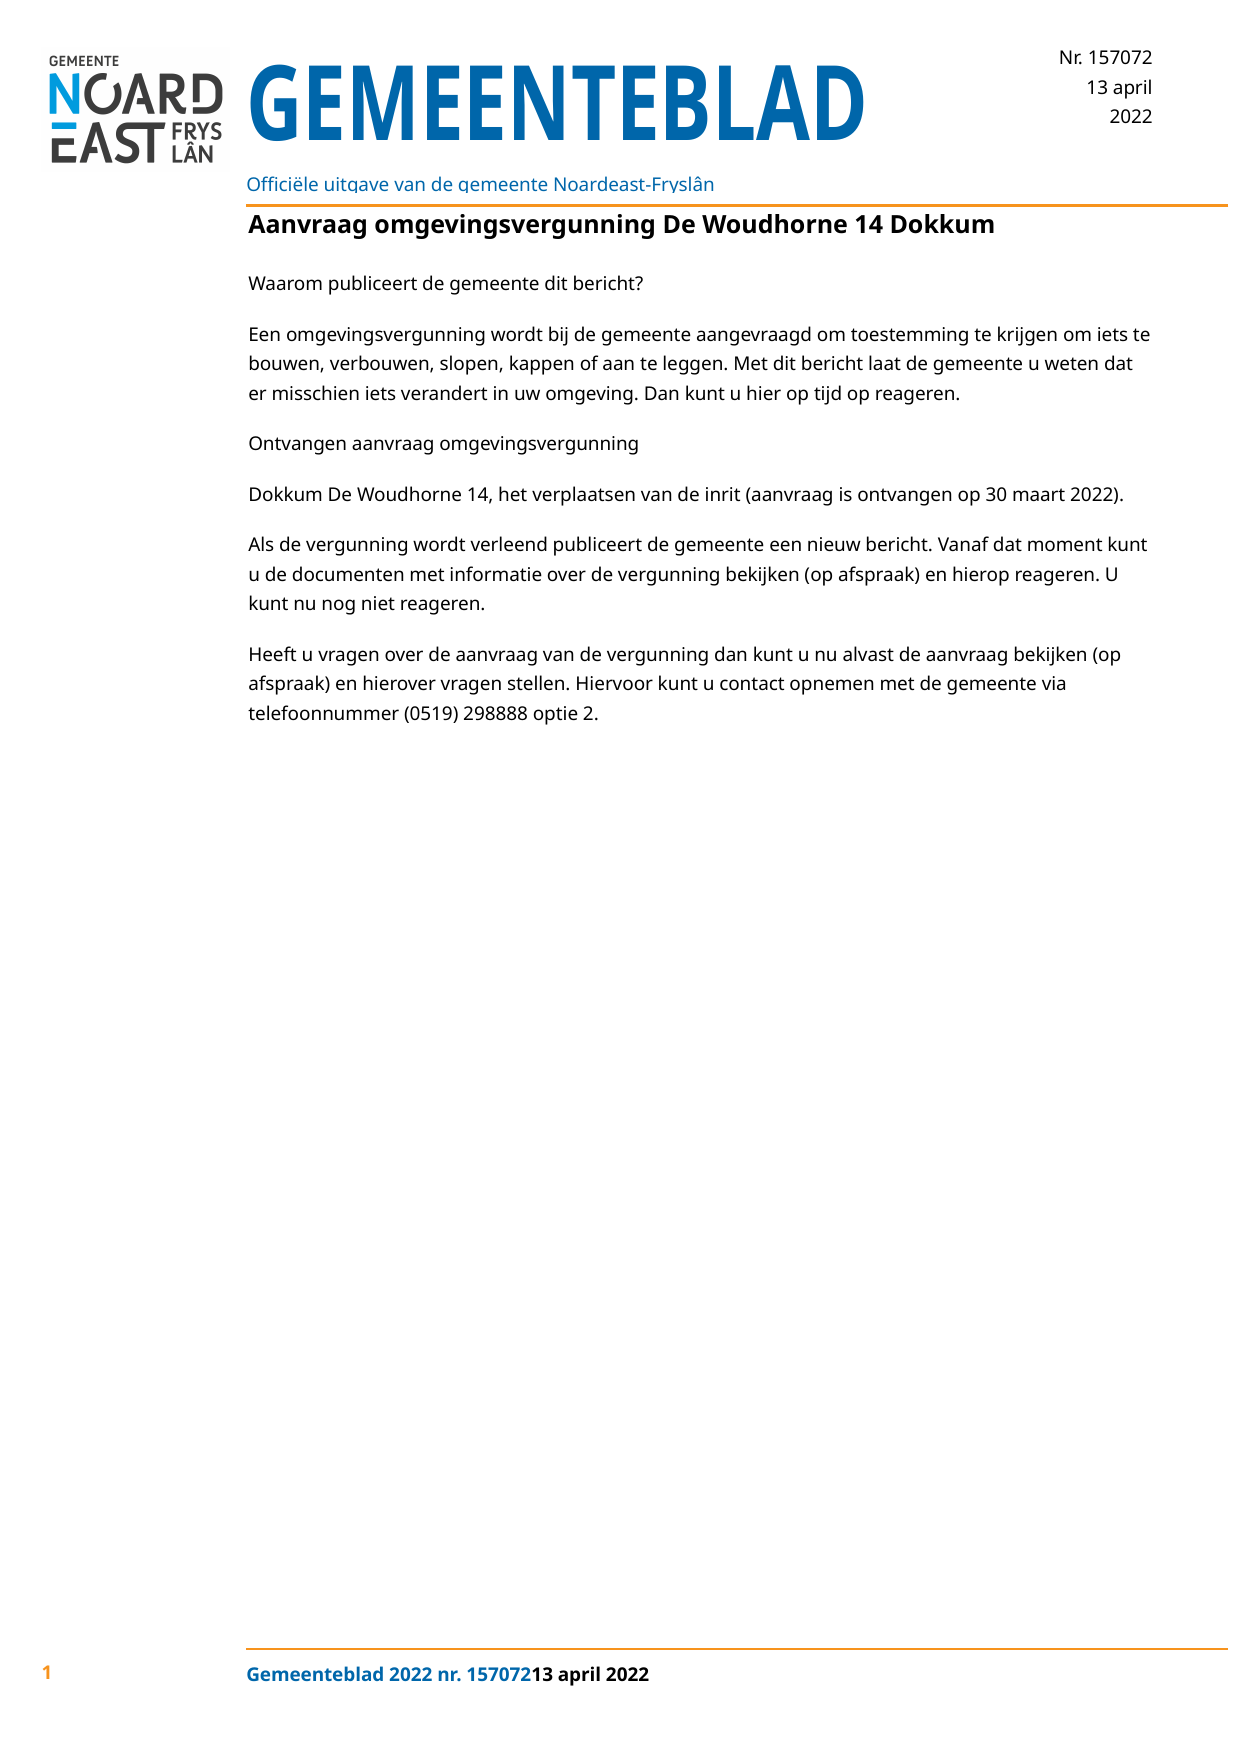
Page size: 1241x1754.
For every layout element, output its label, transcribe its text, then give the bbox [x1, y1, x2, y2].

text Ontvangen aanvraag omgevingsvergunning [248, 430, 1152, 456]
picture [41, 47, 231, 172]
text Heeft u vragen over de aanvraag van de vergunning dan kunt u nu alvast de aanvraag bekijken (op afspraak) en hierover vragen stellen. Hiervoor kunt u contact opnemen met de gemeente via telefoonnummer (0519) 298888 optie 2. [248, 641, 1152, 726]
text Dokkum De Woudhorne 14, het verplaatsen van de inrit (aanvraag is ontvangen op 30 maart 2022). [248, 481, 1152, 506]
text Aanvraag omgevingsvergunning De Woudhorne 14 Dokkum [248, 207, 1152, 241]
text Een omgevingsvergunning wordt bij de gemeente aangevraagd om toestemming te krijgen om iets te bouwen, verbouwen, slopen, kappen of aan te leggen. Met dit bericht laat de gemeente u weten dat er misschien iets verandert in uw omgeving. Dan kunt u hier op tijd op reageren. [248, 321, 1152, 406]
text Als de vergunning wordt verleend publiceert de gemeente een nieuw bericht. Vanaf dat moment kunt u de documenten met informatie over de vergunning bekijken (op afspraak) en hierop reageren. U kunt nu nog niet reageren. [248, 531, 1152, 616]
text Waarom publiceert de gemeente dit bericht? [248, 270, 1152, 296]
